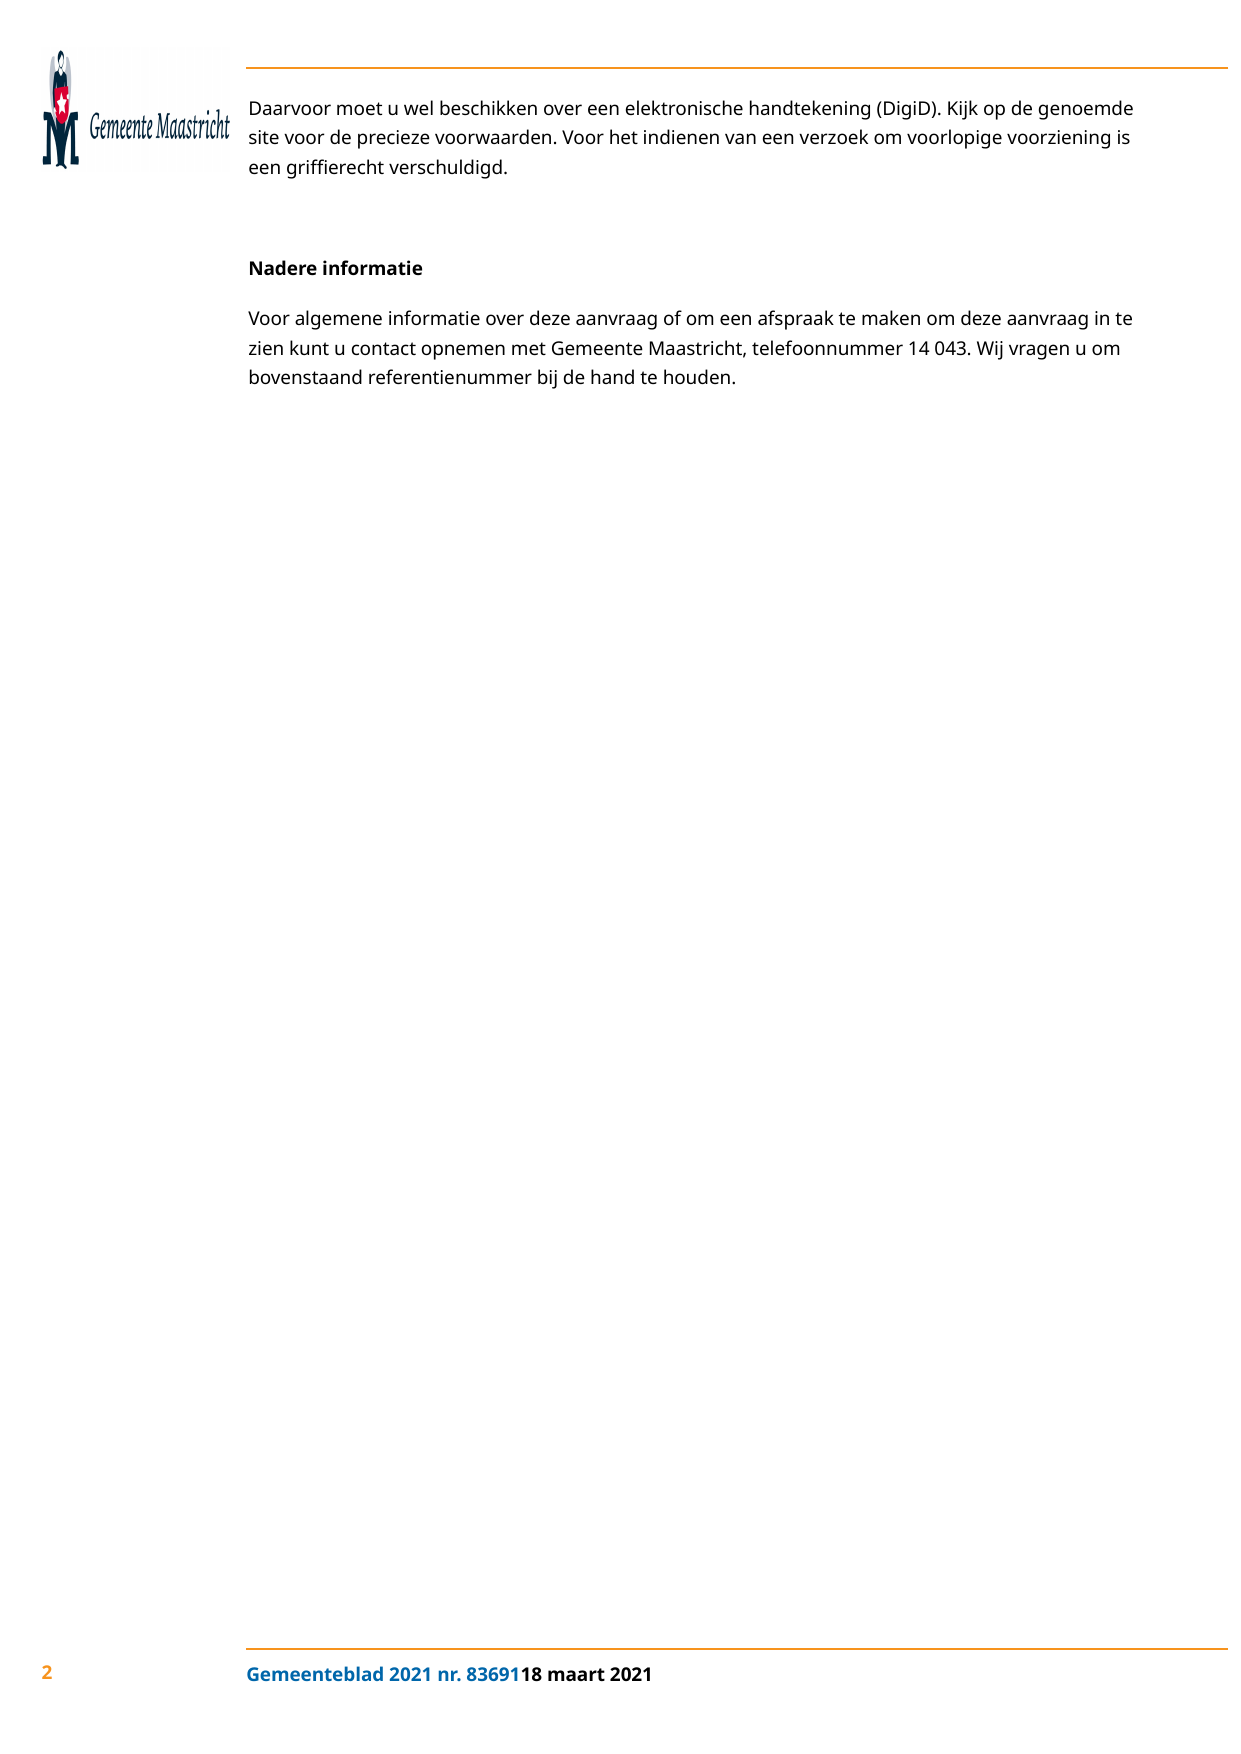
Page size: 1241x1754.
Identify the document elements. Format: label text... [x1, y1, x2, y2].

picture [41, 47, 231, 172]
text Voor algemene informatie over deze aanvraag of om een afspraak te maken om deze aanvraag in te zien kunt u contact opnemen met Gemeente Maastricht, telefoonnummer 14 043. Wij vragen u om bovenstaand referentienummer bij de hand te houden. [248, 305, 1152, 390]
text Nadere informatie [248, 255, 1152, 281]
text Daarvoor moet u wel beschikken over een elektronische handtekening (DigiD). Kijk op de genoemde site voor de precieze voorwaarden. Voor het indienen van een verzoek om voorlopige voorziening is een griffierecht verschuldigd. [248, 95, 1152, 180]
